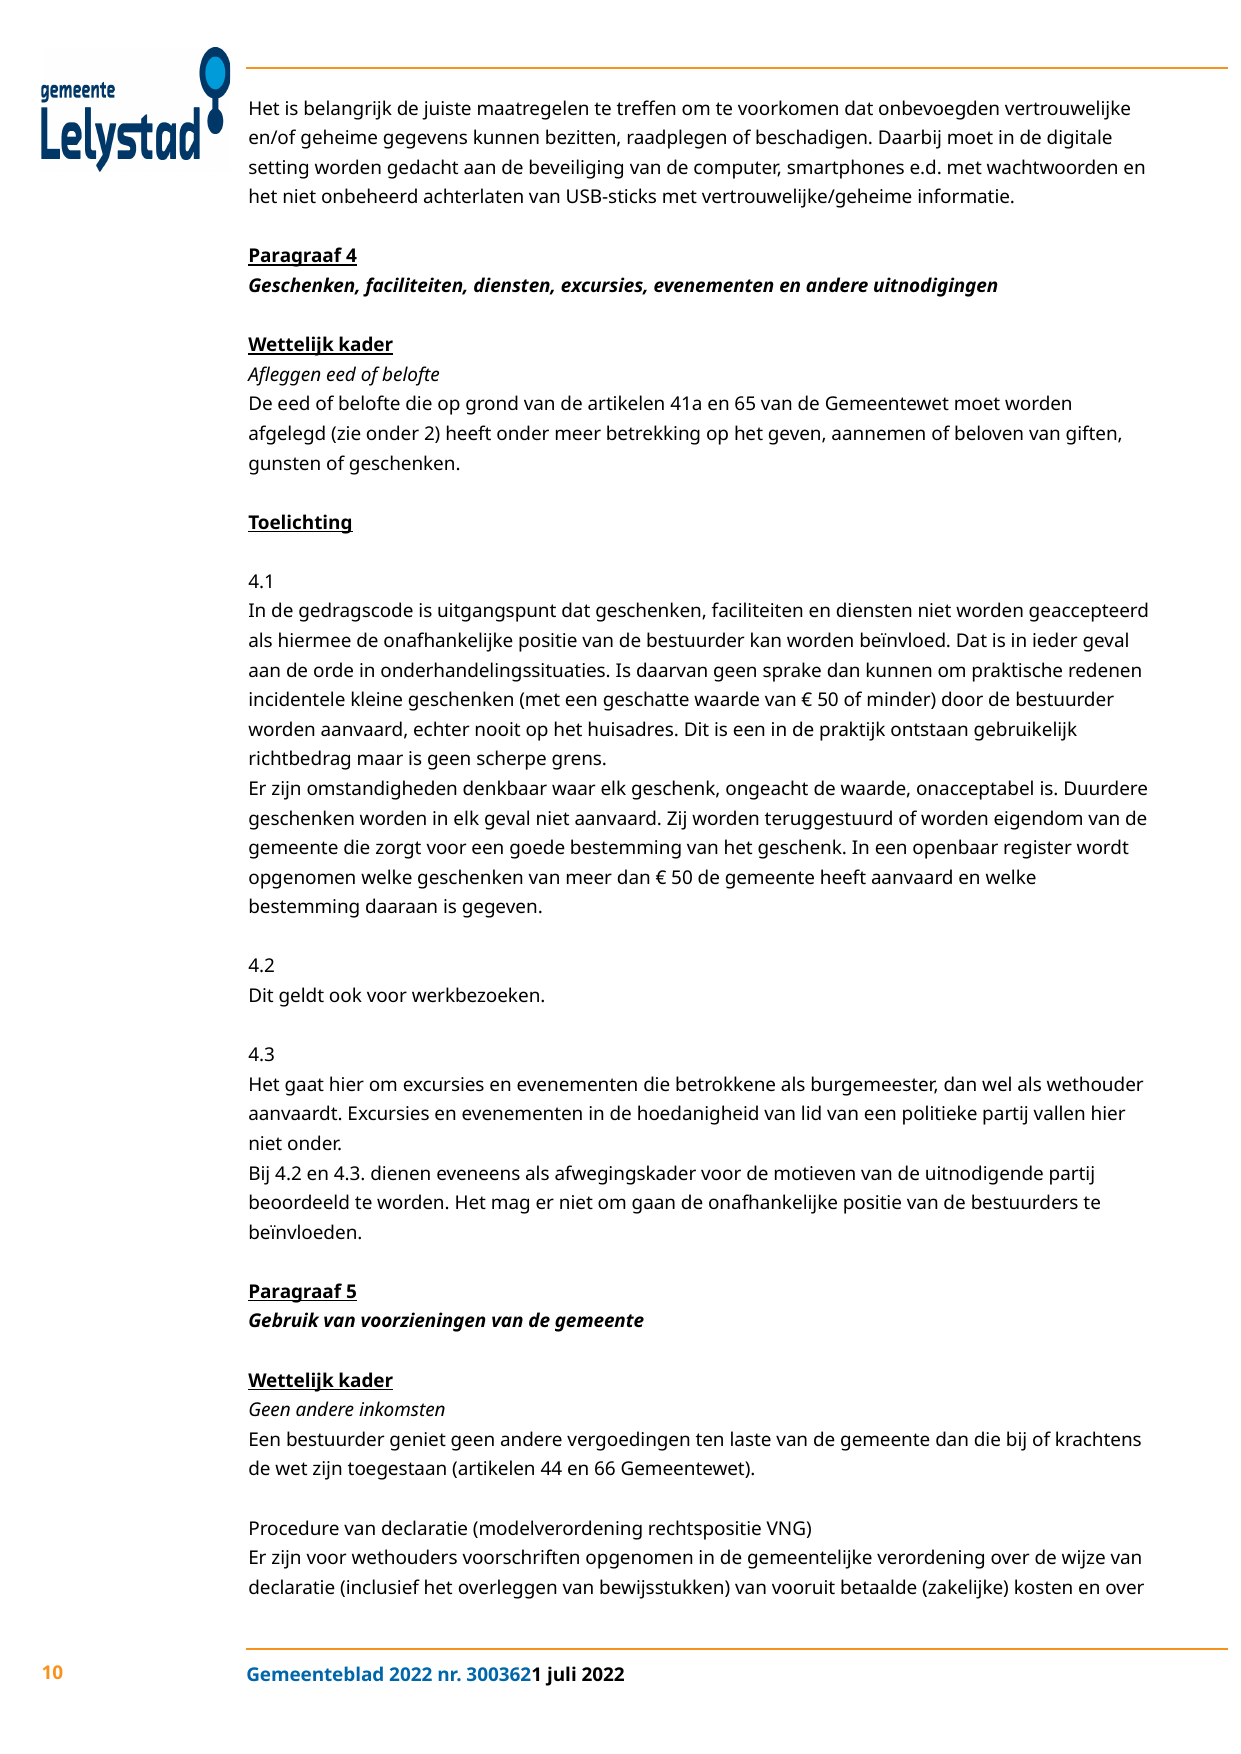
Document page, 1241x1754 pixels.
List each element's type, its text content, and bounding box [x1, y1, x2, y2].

text Het is belangrijk de juiste maatregelen te treffen om te voorkomen dat onbevoegden vertrouwelijke en/of geheime gegevens kunnen bezitten, raadplegen of beschadigen. Daarbij moet in de digitale setting worden gedacht aan de beveiliging van de computer, smartphones e.d. met wachtwoorden en het niet onbeheerd achterlaten van USB-sticks met vertrouwelijke/geheime informatie. [248, 95, 1152, 209]
text De eed of belofte die op grond van de artikelen 41a en 65 van de Gemeentewet moet worden afgelegd (zie onder 2) heeft onder meer betrekking op het geven, aannemen of beloven van giften, gunsten of geschenken. [248, 391, 1152, 476]
text Het gaat hier om excursies en evenementen die betrokkene als burgemeester, dan wel als wethouder aanvaardt. Excursies en evenementen in de hoedanigheid van lid van een politieke partij vallen hier niet onder. [248, 1071, 1152, 1156]
text Wettelijk kader [248, 1367, 1152, 1393]
text Wettelijk kader [248, 331, 1152, 357]
picture [41, 47, 231, 172]
text Paragraaf 5 [248, 1278, 1152, 1304]
text Afleggen eed of belofte [248, 361, 1152, 387]
text Er zijn omstandigheden denkbaar waar elk geschenk, ongeacht de waarde, onacceptabel is. Duurdere geschenken worden in elk geval niet aanvaard. Zij worden teruggestuurd of worden eigendom van de gemeente die zorgt voor een goede bestemming van het geschenk. In een openbaar register wordt opgenomen welke geschenken van meer dan € 50 de gemeente heeft aanvaard en welke bestemming daaraan is gegeven. [248, 775, 1152, 919]
text Procedure van declaratie (modelverordening rechtspositie VNG) [248, 1515, 1152, 1541]
text Geen andere inkomsten [248, 1396, 1152, 1422]
text 4.1 [248, 568, 1152, 594]
text Gebruik van voorzieningen van de gemeente [248, 1308, 1152, 1333]
text Toelichting [248, 509, 1152, 535]
text Paragraaf 4 [248, 243, 1152, 268]
text Er zijn voor wethouders voorschriften opgenomen in de gemeentelijke verordening over de wijze van declaratie (inclusief het overleggen van bewijsstukken) van vooruit betaalde (zakelijke) kosten en over [248, 1544, 1152, 1600]
text Dit geldt ook voor werkbezoeken. [248, 982, 1152, 1008]
text Geschenken, faciliteiten, diensten, excursies, evenementen en andere uitnodigingen [248, 272, 1152, 298]
text 4.3 [248, 1041, 1152, 1067]
text Bij 4.2 en 4.3. dienen eveneens als afwegingskader voor de motieven van de uitnodigende partij beoordeeld te worden. Het mag er niet om gaan de onafhankelijke positie van de bestuurders te beïnvloeden. [248, 1160, 1152, 1245]
text 4.2 [248, 953, 1152, 978]
text In de gedragscode is uitgangspunt dat geschenken, faciliteiten en diensten niet worden geaccepteerd als hiermee de onafhankelijke positie van de bestuurder kan worden beïnvloed. Dat is in ieder geval aan de orde in onderhandelingssituaties. Is daarvan geen sprake dan kunnen om praktische redenen incidentele kleine geschenken (met een geschatte waarde van € 50 of minder) door de bestuurder worden aanvaard, echter nooit op het huisadres. Dit is een in de praktijk ontstaan gebruikelijk richtbedrag maar is geen scherpe grens. [248, 598, 1152, 771]
text Een bestuurder geniet geen andere vergoedingen ten laste van de gemeente dan die bij of krachtens de wet zijn toegestaan (artikelen 44 en 66 Gemeentewet). [248, 1426, 1152, 1481]
